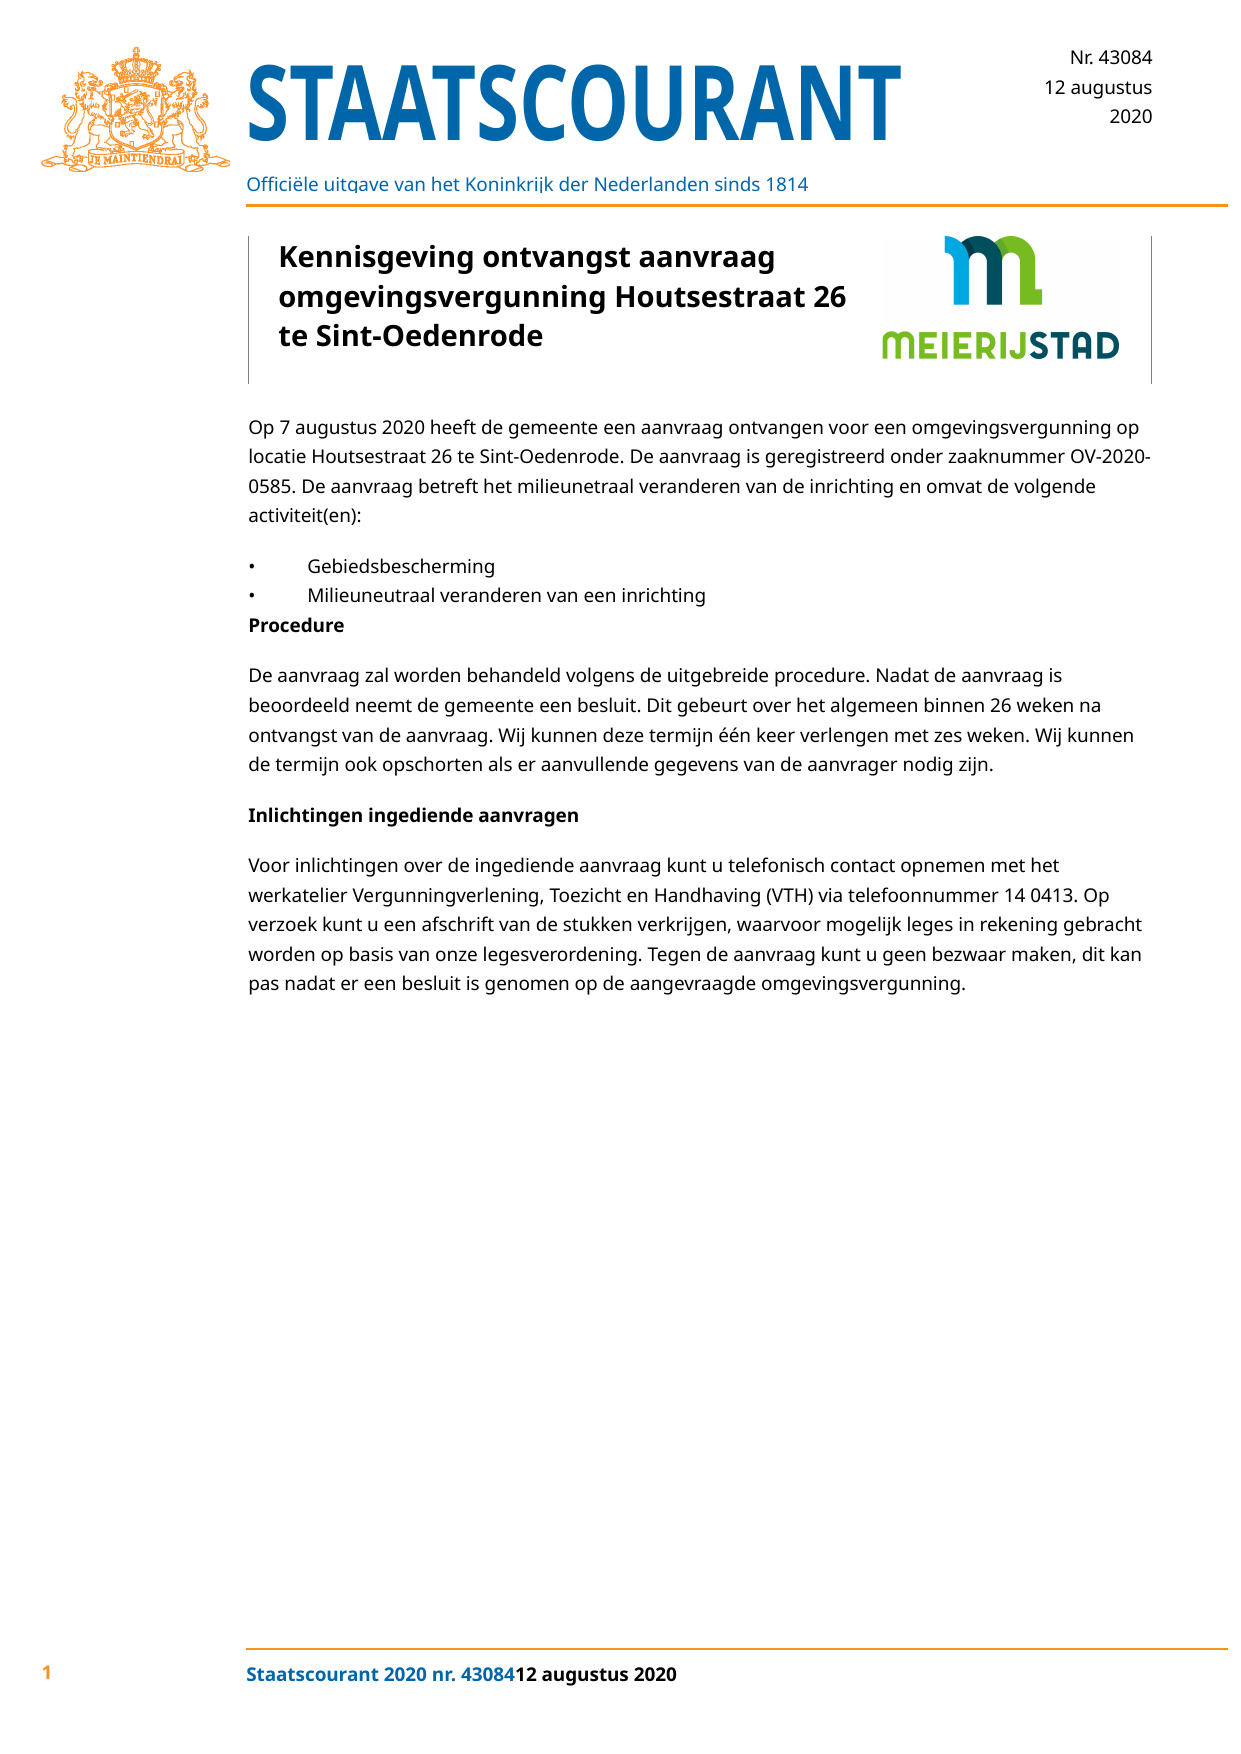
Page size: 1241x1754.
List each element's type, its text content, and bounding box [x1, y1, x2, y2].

table_header [850, 236, 882, 358]
table_header [1119, 236, 1151, 358]
text De aanvraag zal worden behandeld volgens de uitgebreide procedure. Nadat de aanvraag is beoordeeld neemt de gemeente een besluit. Dit gebeurt over het algemeen binnen 26 weken na ontvangst van de aanvraag. Wij kunnen deze termijn één keer verlengen met zes weken. Wij kunnen de termijn ook opschorten als er aanvullende gegevens van de aanvrager nodig zijn. [248, 663, 1152, 777]
text Op 7 augustus 2020 heeft de gemeente een aanvraag ontvangen voor een omgevingsvergunning op locatie Houtsestraat 26 te Sint-Oedenrode. De aanvraag is geregistreerd onder zaaknummer OV-2020-0585. De aanvraag betreft het milieunetraal veranderen van de inrichting en omvat de volgende activiteit(en): [248, 414, 1152, 528]
list Milieuneutraal veranderen van een inrichting [248, 583, 1152, 608]
text Voor inlichtingen over de ingediende aanvraag kunt u telefonisch contact opnemen met het werkatelier Vergunningverlening, Toezicht en Handhaving (VTH) via telefoonnummer 14 0413. Op verzoek kunt u een afschrift van de stukken verkrijgen, waarvoor mogelijk leges in rekening gebracht worden op basis van onze legesverordening. Tegen de aanvraag kunt u geen bezwaar maken, dit kan pas nadat er een besluit is genomen op de aangevraagde omgevingsvergunning. [248, 852, 1152, 996]
picture [882, 236, 1119, 359]
list Gebiedsbescherming [248, 553, 1152, 579]
table_header Kennisgeving ontvangst aanvraag omgevingsvergunning Houtsestraat 26 te Sint-Oedenrode [249, 236, 850, 384]
text Procedure [248, 612, 1152, 638]
table_header [850, 359, 1151, 384]
picture [41, 47, 231, 172]
text Inlichtingen ingediende aanvragen [248, 802, 1152, 828]
